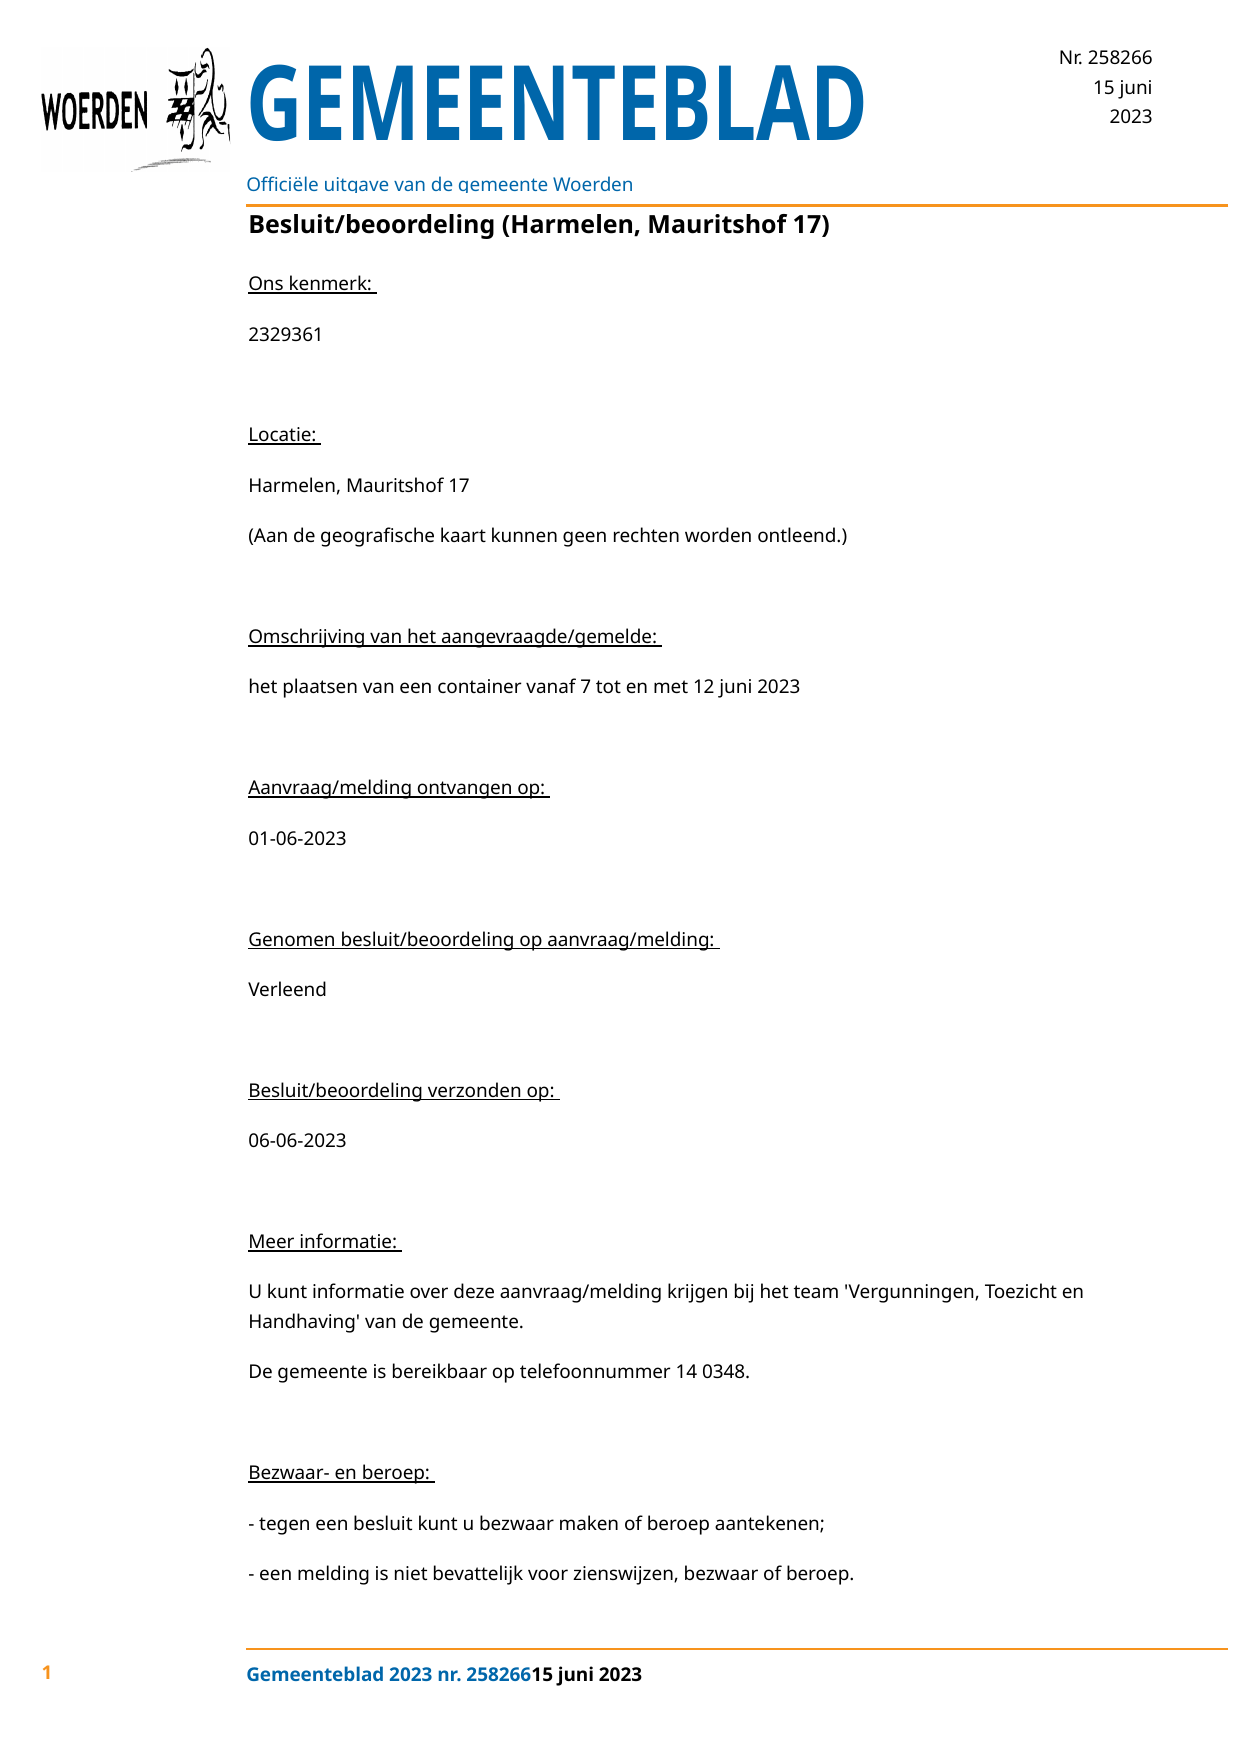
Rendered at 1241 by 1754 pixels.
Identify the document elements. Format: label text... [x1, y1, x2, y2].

text Locatie: [248, 422, 1152, 447]
text Besluit/beoordeling verzonden op: [248, 1077, 1152, 1103]
text Omschrijving van het aangevraagde/gemelde: [248, 623, 1152, 649]
text De gemeente is bereikbaar op telefoonnummer 14 0348. [248, 1359, 1152, 1384]
text 06-06-2023 [248, 1127, 1152, 1153]
text Besluit/beoordeling (Harmelen, Mauritshof 17) [248, 207, 1152, 241]
text het plaatsen van een container vanaf 7 tot en met 12 juni 2023 [248, 674, 1152, 699]
text U kunt informatie over deze aanvraag/melding krijgen bij het team 'Vergunningen, Toezicht en Handhaving' van de gemeente. [248, 1279, 1152, 1334]
text 2329361 [248, 321, 1152, 346]
picture [41, 47, 231, 172]
text - tegen een besluit kunt u bezwaar maken of beroep aantekenen; [248, 1510, 1152, 1536]
text Aanvraag/melding ontvangen op: [248, 774, 1152, 800]
text Ons kenmerk: [248, 270, 1152, 296]
text 01-06-2023 [248, 825, 1152, 851]
text Genomen besluit/beoordeling op aanvraag/melding: [248, 926, 1152, 951]
text - een melding is niet bevattelijk voor zienswijzen, bezwaar of beroep. [248, 1560, 1152, 1586]
text Bezwaar- en beroep: [248, 1459, 1152, 1485]
text Verleend [248, 976, 1152, 1002]
text Meer informatie: [248, 1228, 1152, 1254]
text Harmelen, Mauritshof 17 [248, 472, 1152, 498]
text (Aan de geografische kaart kunnen geen rechten worden ontleend.) [248, 522, 1152, 548]
